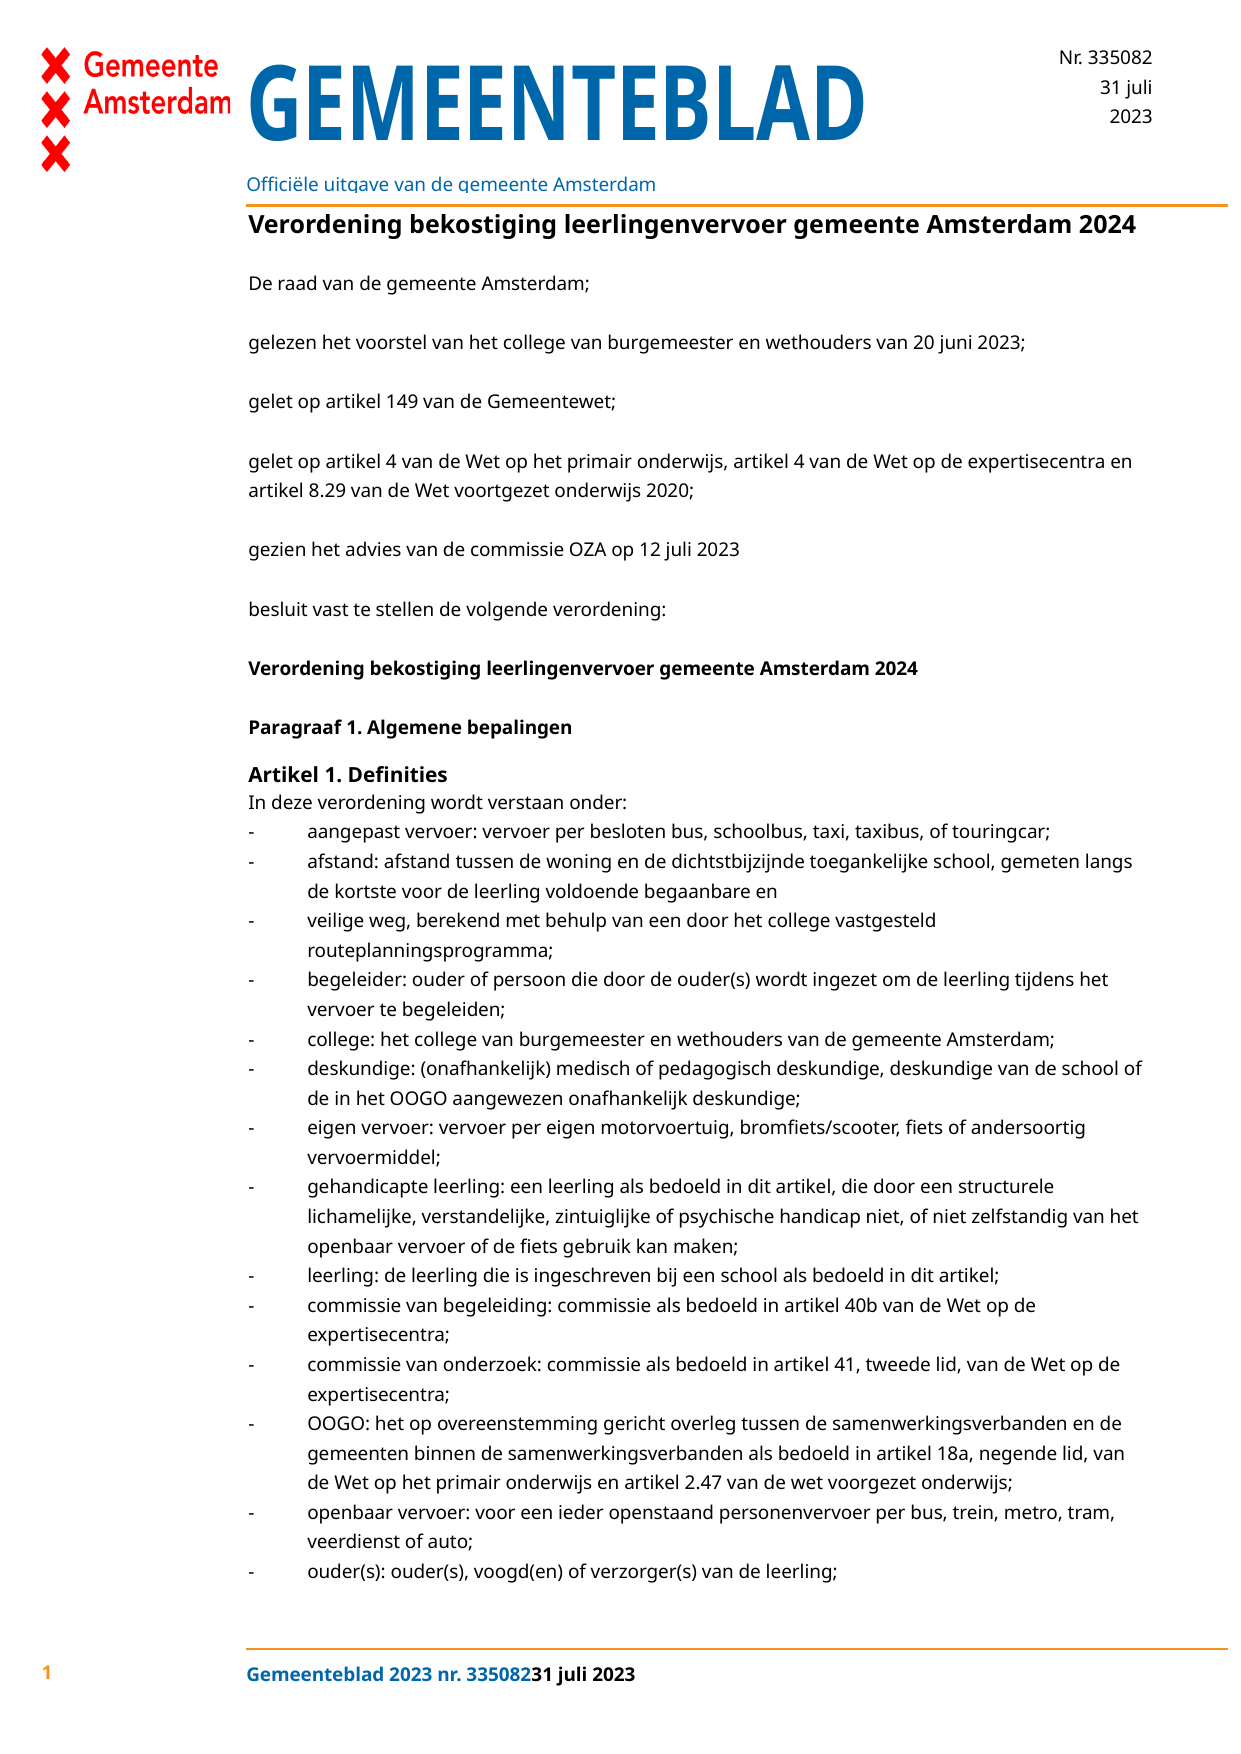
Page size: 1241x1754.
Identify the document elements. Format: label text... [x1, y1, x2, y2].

text Verordening bekostiging leerlingenvervoer gemeente Amsterdam 2024 [248, 207, 1152, 241]
list afstand: afstand tussen de woning en de dichtstbijzijnde toegankelijke school, gemeten langs de kortste voor de leerling voldoende begaanbare en [248, 848, 1152, 903]
list ouder(s): ouder(s), voogd(en) of verzorger(s) van de leerling; [248, 1558, 1152, 1584]
text besluit vast te stellen de volgende verordening: [248, 596, 1152, 621]
list commissie van begeleiding: commissie als bedoeld in artikel 40b van de Wet op de expertisecentra; [248, 1292, 1152, 1347]
text gelezen het voorstel van het college van burgemeester en wethouders van 20 juni 2023; [248, 329, 1152, 355]
list begeleider: ouder of persoon die door de ouder(s) wordt ingezet om de leerling tijdens het vervoer te begeleiden; [248, 967, 1152, 1022]
list deskundige: (onafhankelijk) medisch of pedagogisch deskundige, deskundige van de school of de in het OOGO aangewezen onafhankelijk deskundige; [248, 1055, 1152, 1111]
picture [41, 47, 231, 172]
list college: het college van burgemeester en wethouders van de gemeente Amsterdam; [248, 1026, 1152, 1051]
list OOGO: het op overeenstemming gericht overleg tussen de samenwerkingsverbanden en de gemeenten binnen de samenwerkingsverbanden als bedoeld in artikel 18a, negende lid, van de Wet op het primair onderwijs en artikel 2.47 van de wet voorgezet onderwijs; [248, 1410, 1152, 1495]
text De raad van de gemeente Amsterdam; [248, 270, 1152, 296]
text Artikel 1. Definities [248, 761, 1152, 789]
list commissie van onderzoek: commissie als bedoeld in artikel 41, tweede lid, van de Wet op de expertisecentra; [248, 1351, 1152, 1406]
list eigen vervoer: vervoer per eigen motorvoertuig, bromfiets/scooter, fiets of andersoortig vervoermiddel; [248, 1114, 1152, 1170]
text gelet op artikel 149 van de Gemeentewet; [248, 389, 1152, 414]
text In deze verordening wordt verstaan onder: [248, 789, 1152, 815]
text Paragraaf 1. Algemene bepalingen [248, 714, 1152, 740]
text gelet op artikel 4 van de Wet op het primair onderwijs, artikel 4 van de Wet op de expertisecentra en artikel 8.29 van de Wet voortgezet onderwijs 2020; [248, 448, 1152, 503]
list leerling: de leerling die is ingeschreven bij een school als bedoeld in dit artikel; [248, 1262, 1152, 1288]
list openbaar vervoer: voor een ieder openstaand personenvervoer per bus, trein, metro, tram, veerdienst of auto; [248, 1499, 1152, 1554]
list veilige weg, berekend met behulp van een door het college vastgesteld routeplanningsprogramma; [248, 907, 1152, 963]
list gehandicapte leerling: een leerling als bedoeld in dit artikel, die door een structurele lichamelijke, verstandelijke, zintuiglijke of psychische handicap niet, of niet zelfstandig van het openbaar vervoer of de fiets gebruik kan maken; [248, 1174, 1152, 1258]
text gezien het advies van de commissie OZA op 12 juli 2023 [248, 537, 1152, 562]
text Verordening bekostiging leerlingenvervoer gemeente Amsterdam 2024 [248, 655, 1152, 681]
list aangepast vervoer: vervoer per besloten bus, schoolbus, taxi, taxibus, of touringcar; [248, 819, 1152, 844]
